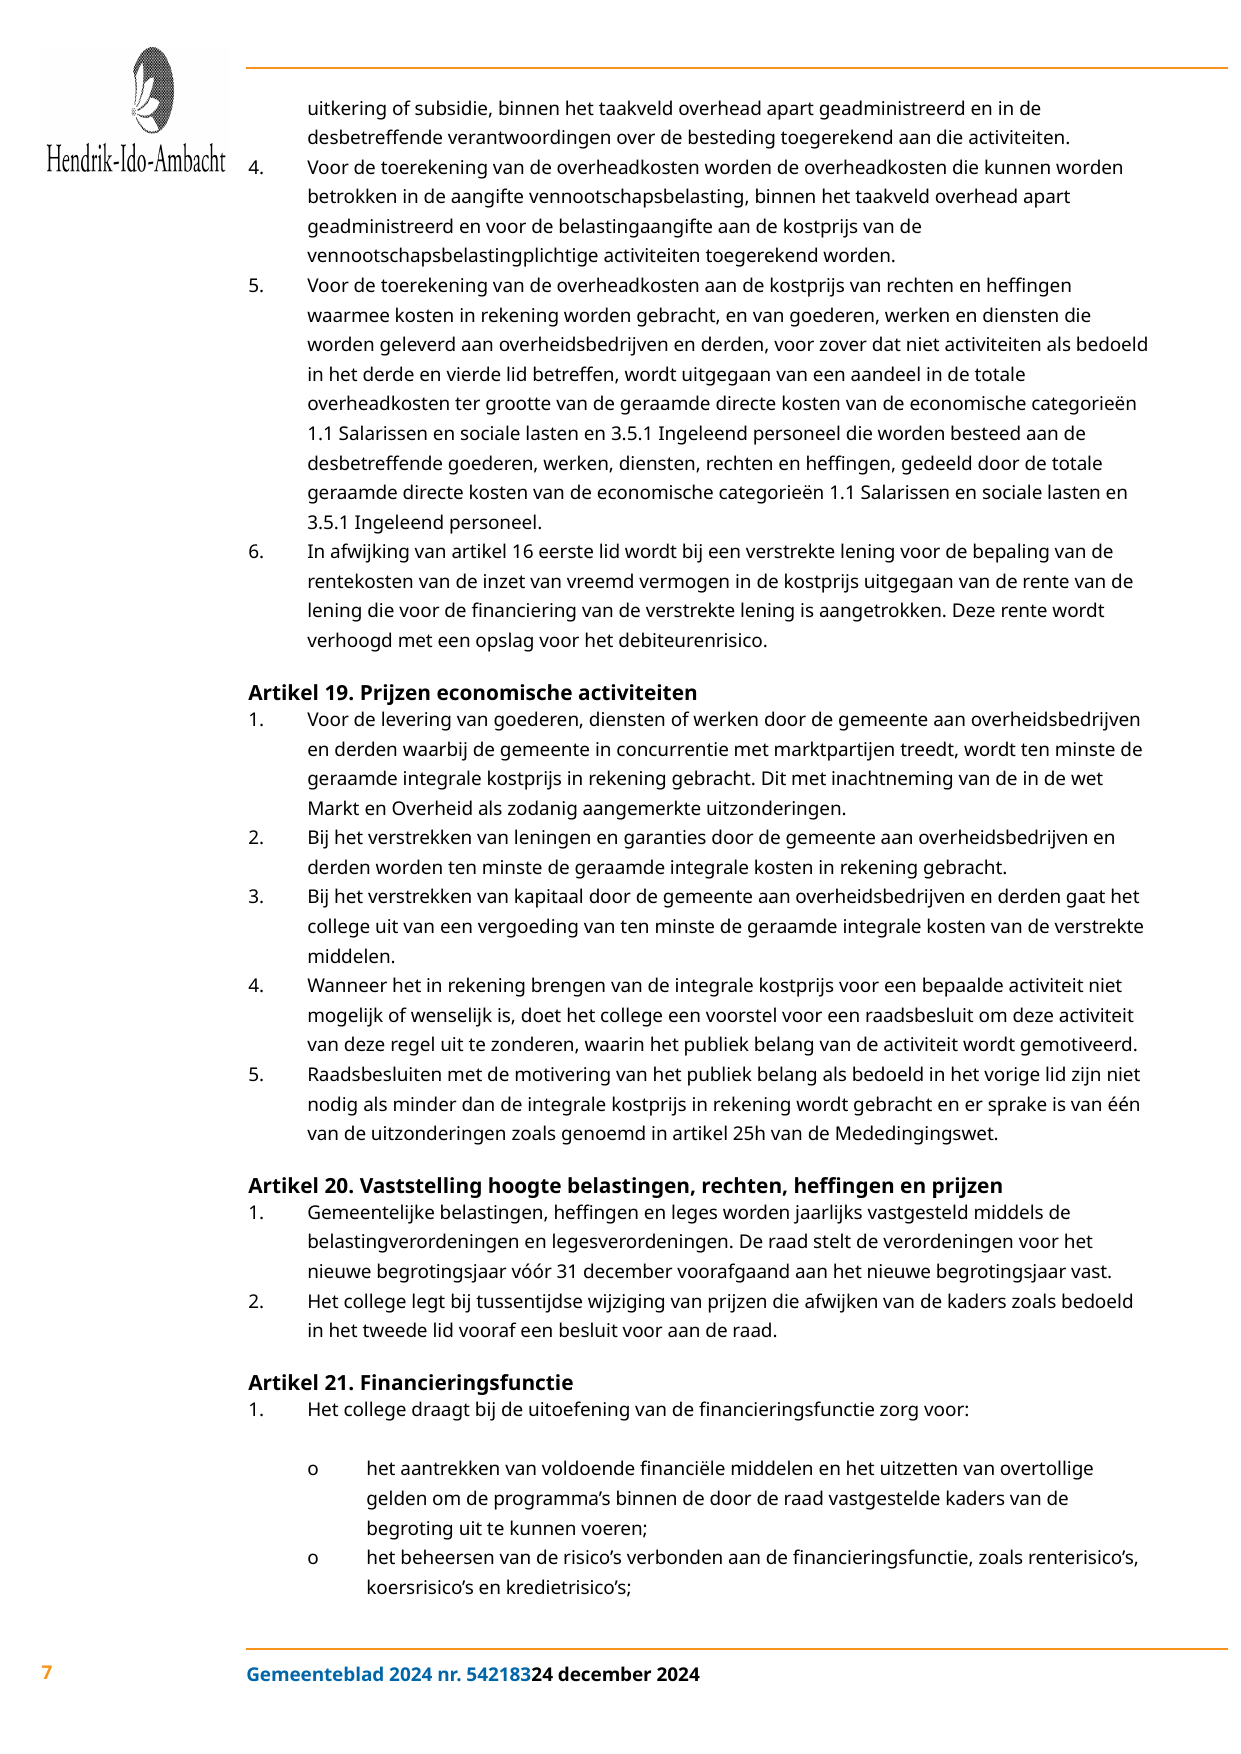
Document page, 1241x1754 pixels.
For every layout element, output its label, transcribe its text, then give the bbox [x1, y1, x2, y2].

text Artikel 21. Financieringsfunctie [248, 1368, 1152, 1396]
list het beheersen van de risico’s verbonden aan de financieringsfunctie, zoals renterisico’s, koersrisico’s en kredietrisico’s; [307, 1544, 1152, 1599]
list uitkering of subsidie, binnen het taakveld overhead apart geadministreerd en in de desbetreffende verantwoordingen over de besteding toegerekend aan die activiteiten. [248, 95, 1152, 150]
text Artikel 20. Vaststelling hoogte belastingen, rechten, heffingen en prijzen [248, 1171, 1152, 1199]
list het aantrekken van voldoende financiële middelen en het uitzetten van overtollige gelden om de programma’s binnen de door de raad vastgestelde kaders van de begroting uit te kunnen voeren; [307, 1456, 1152, 1540]
list Bij het verstrekken van kapitaal door de gemeente aan overheidsbedrijven en derden gaat het college uit van een vergoeding van ten minste de geraamde integrale kosten van de verstrekte middelen. [248, 884, 1152, 968]
list Bij het verstrekken van leningen en garanties door de gemeente aan overheidsbedrijven en derden worden ten minste de geraamde integrale kosten in rekening gebracht. [248, 824, 1152, 880]
list Gemeentelijke belastingen, heffingen en leges worden jaarlijks vastgesteld middels de belastingverordeningen en legesverordeningen. De raad stelt de verordeningen voor het nieuwe begrotingsjaar vóór 31 december voorafgaand aan het nieuwe begrotingsjaar vast. [248, 1199, 1152, 1284]
list Raadsbesluiten met de motivering van het publiek belang als bedoeld in het vorige lid zijn niet nodig als minder dan de integrale kostprijs in rekening wordt gebracht en er sprake is van één van de uitzonderingen zoals genoemd in artikel 25h van de Mededingingswet. [248, 1061, 1152, 1146]
list Voor de toerekening van de overheadkosten worden de overheadkosten die kunnen worden betrokken in de aangifte vennootschapsbelasting, binnen het taakveld overhead apart geadministreerd en voor de belastingaangifte aan de kostprijs van de vennootschapsbelastingplichtige activiteiten toegerekend worden. [248, 154, 1152, 268]
list In afwijking van artikel 16 eerste lid wordt bij een verstrekte lening voor de bepaling van de rentekosten van de inzet van vreemd vermogen in de kostprijs uitgegaan van de rente van de lening die voor de financiering van de verstrekte lening is aangetrokken. Deze rente wordt verhoogd met een opslag voor het debiteurenrisico. [248, 538, 1152, 653]
text Artikel 19. Prijzen economische activiteiten [248, 678, 1152, 706]
list Wanneer het in rekening brengen van de integrale kostprijs voor een bepaalde activiteit niet mogelijk of wenselijk is, doet het college een voorstel voor een raadsbesluit om deze activiteit van deze regel uit te zonderen, waarin het publiek belang van de activiteit wordt gemotiveerd. [248, 972, 1152, 1057]
list Voor de levering van goederen, diensten of werken door de gemeente aan overheidsbedrijven en derden waarbij de gemeente in concurrentie met marktpartijen treedt, wordt ten minste de geraamde integrale kostprijs in rekening gebracht. Dit met inachtneming van de in de wet Markt en Overheid als zodanig aangemerkte uitzonderingen. [248, 706, 1152, 821]
list Het college legt bij tussentijdse wijziging van prijzen die afwijken van de kaders zoals bedoeld in het tweede lid vooraf een besluit voor aan de raad. [248, 1288, 1152, 1343]
picture [41, 47, 231, 172]
list Voor de toerekening van de overheadkosten aan de kostprijs van rechten en heffingen waarmee kosten in rekening worden gebracht, en van goederen, werken en diensten die worden geleverd aan overheidsbedrijven en derden, voor zover dat niet activiteiten als bedoeld in het derde en vierde lid betreffen, wordt uitgegaan van een aandeel in de totale overheadkosten ter grootte van de geraamde directe kosten van de economische categorieën 1.1 Salarissen en sociale lasten en 3.5.1 Ingeleend personeel die worden besteed aan de desbetreffende goederen, werken, diensten, rechten en heffingen, gedeeld door de totale geraamde directe kosten van de economische categorieën 1.1 Salarissen en sociale lasten en 3.5.1 Ingeleend personeel. [248, 272, 1152, 535]
list Het college draagt bij de uitoefening van de financieringsfunctie zorg voor: [248, 1396, 1152, 1422]
